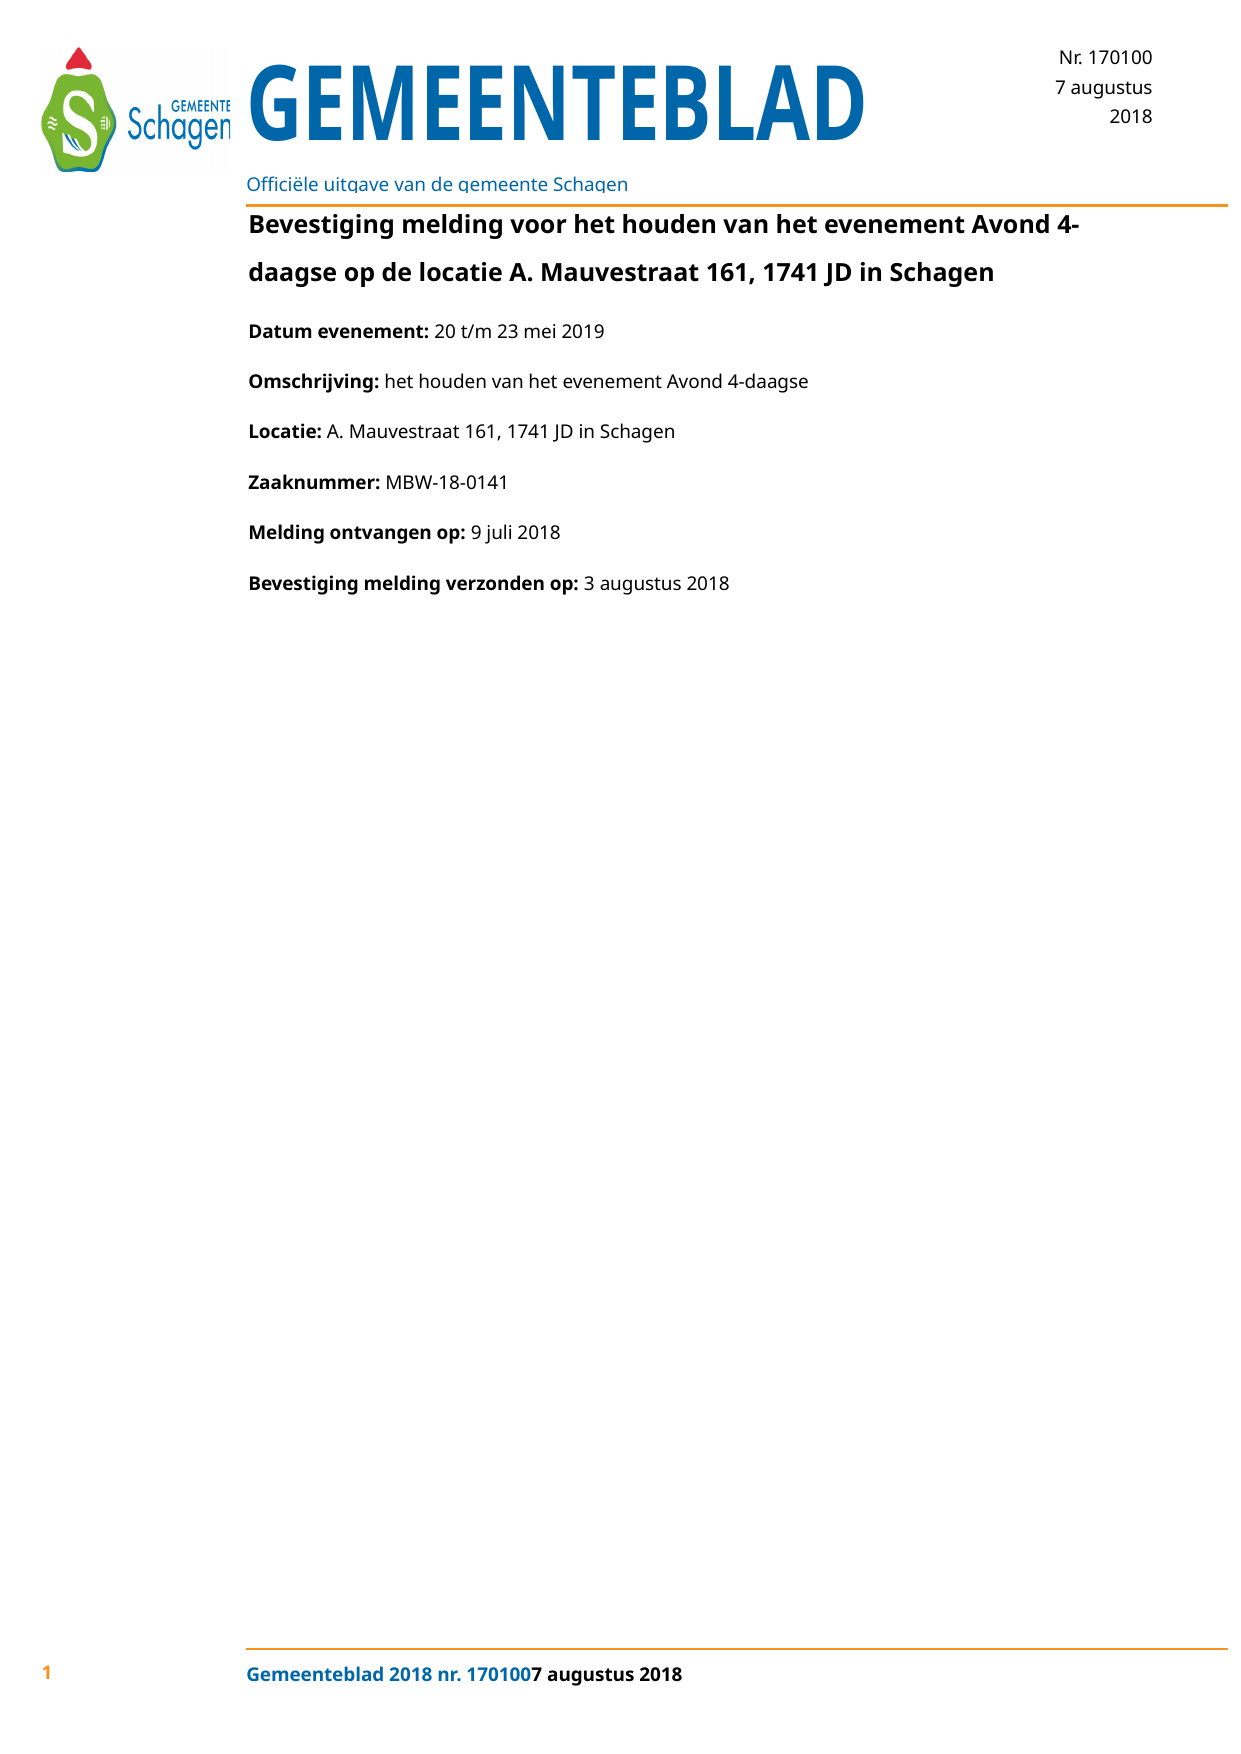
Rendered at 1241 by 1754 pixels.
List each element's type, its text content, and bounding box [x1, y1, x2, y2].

text Datum evenement: 20 t/m 23 mei 2019 [248, 318, 1152, 344]
text Bevestiging melding voor het houden van het evenement Avond 4-daagse op de locatie A. Mauvestraat 161, 1741 JD in Schagen [248, 207, 1152, 288]
text Zaaknummer: MBW-18-0141 [248, 469, 1152, 495]
text Locatie: A. Mauvestraat 161, 1741 JD in Schagen [248, 419, 1152, 444]
text Bevestiging melding verzonden op: 3 augustus 2018 [248, 570, 1152, 596]
text Melding ontvangen op: 9 juli 2018 [248, 519, 1152, 545]
text Omschrijving: het houden van het evenement Avond 4-daagse [248, 368, 1152, 394]
picture [41, 47, 231, 172]
